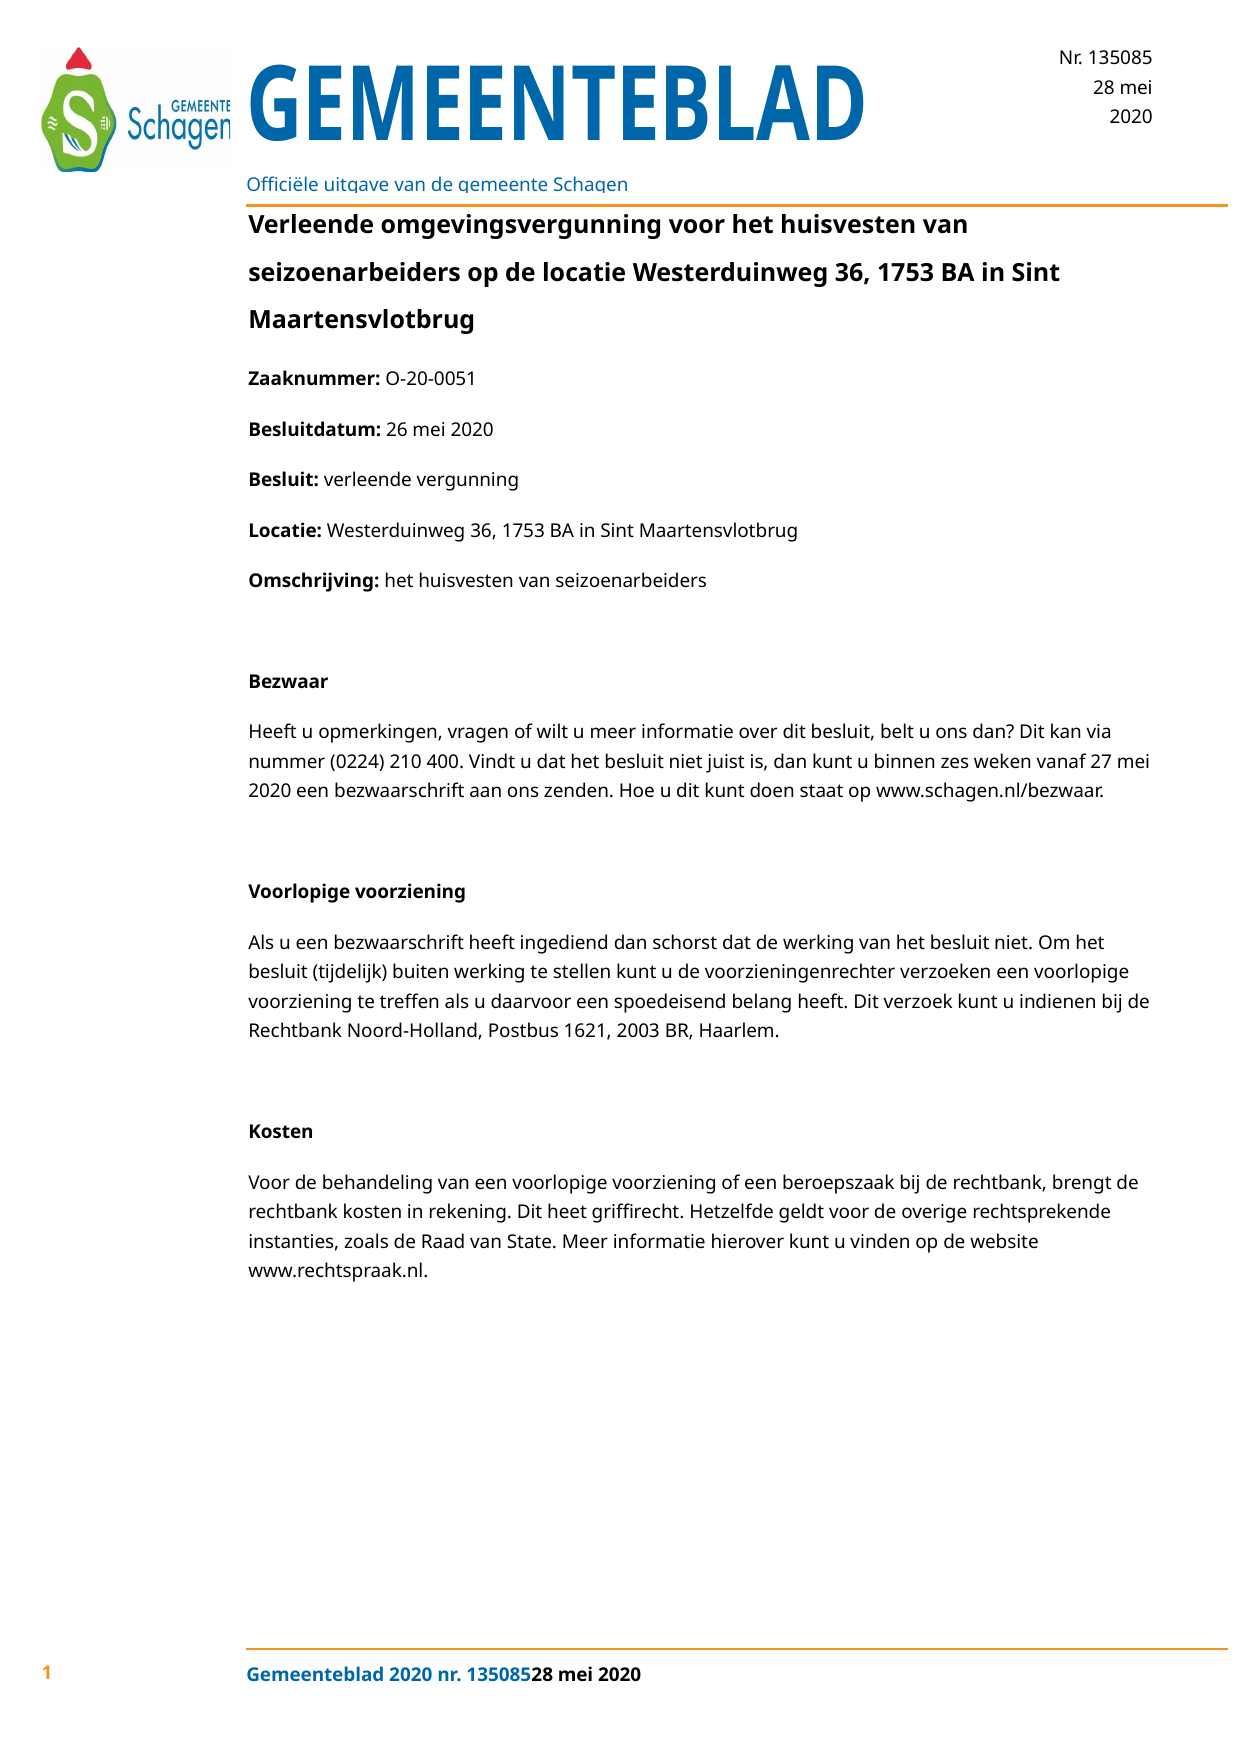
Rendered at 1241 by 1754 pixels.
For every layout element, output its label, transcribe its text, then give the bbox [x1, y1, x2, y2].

text Locatie: Westerduinweg 36, 1753 BA in Sint Maartensvlotbrug [248, 517, 1152, 542]
text Bezwaar [248, 668, 1152, 694]
text Besluit: verleende vergunning [248, 466, 1152, 492]
picture [41, 47, 231, 172]
text Heeft u opmerkingen, vragen of wilt u meer informatie over dit besluit, belt u ons dan? Dit kan via nummer (0224) 210 400. Vindt u dat het besluit niet juist is, dan kunt u binnen zes weken vanaf 27 mei 2020 een bezwaarschrift aan ons zenden. Hoe u dit kunt doen staat op www.schagen.nl/bezwaar. [248, 718, 1152, 803]
text Voor de behandeling van een voorlopige voorziening of een beroepszaak bij de rechtbank, brengt de rechtbank kosten in rekening. Dit heet griffirecht. Hetzelfde geldt voor de overige rechtsprekende instanties, zoals de Raad van State. Meer informatie hierover kunt u vinden op de website www.rechtspraak.nl. [248, 1169, 1152, 1283]
text Zaaknummer: O-20-0051 [248, 366, 1152, 391]
text Omschrijving: het huisvesten van seizoenarbeiders [248, 567, 1152, 593]
text Verleende omgevingsvergunning voor het huisvesten van seizoenarbeiders op de locatie Westerduinweg 36, 1753 BA in Sint Maartensvlotbrug [248, 207, 1152, 336]
text Als u een bezwaarschrift heeft ingediend dan schorst dat de werking van het besluit niet. Om het besluit (tijdelijk) buiten werking te stellen kunt u de voorzieningenrechter verzoeken een voorlopige voorziening te treffen als u daarvoor een spoedeisend belang heeft. Dit verzoek kunt u indienen bij de Rechtbank Noord-Holland, Postbus 1621, 2003 BR, Haarlem. [248, 929, 1152, 1043]
text Voorlopige voorziening [248, 878, 1152, 904]
text Besluitdatum: 26 mei 2020 [248, 416, 1152, 442]
text Kosten [248, 1118, 1152, 1144]
